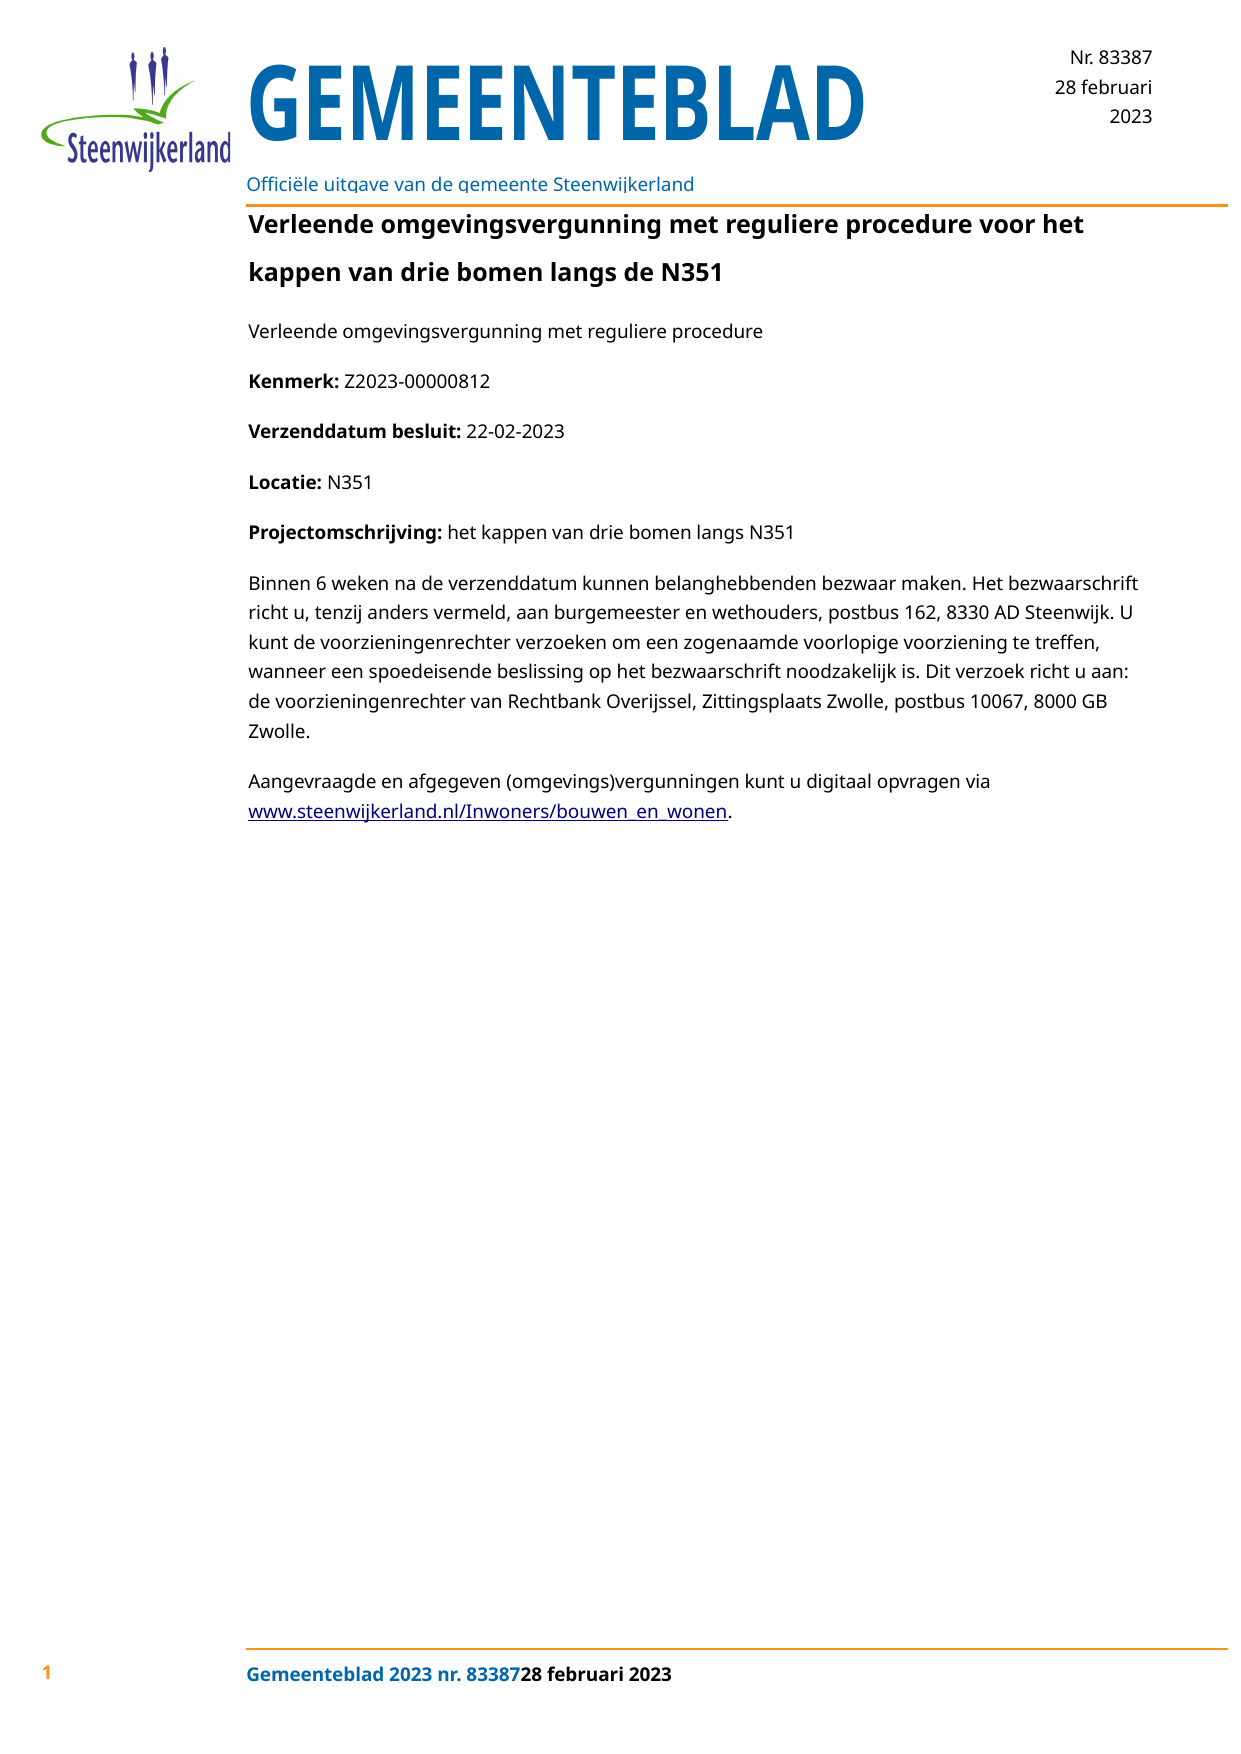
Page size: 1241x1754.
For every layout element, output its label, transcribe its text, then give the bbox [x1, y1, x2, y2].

text Verleende omgevingsvergunning met reguliere procedure [248, 318, 1152, 344]
text Verleende omgevingsvergunning met reguliere procedure voor het kappen van drie bomen langs de N351 [248, 207, 1152, 288]
text Binnen 6 weken na de verzenddatum kunnen belanghebbenden bezwaar maken. Het bezwaarschrift richt u, tenzij anders vermeld, aan burgemeester en wethouders, postbus 162, 8330 AD Steenwijk. U kunt de voorzieningenrechter verzoeken om een zogenaamde voorlopige voorziening te treffen, wanneer een spoedeisende beslissing op het bezwaarschrift noodzakelijk is. Dit verzoek richt u aan: de voorzieningenrechter van Rechtbank Overijssel, Zittingsplaats Zwolle, postbus 10067, 8000 GB Zwolle. [248, 570, 1152, 744]
text Projectomschrijving: het kappen van drie bomen langs N351 [248, 519, 1152, 545]
text Kenmerk: Z2023-00000812 [248, 368, 1152, 394]
text Aangevraagde en afgegeven (omgevings)vergunningen kunt u digitaal opvragen via www.steenwijkerland.nl/Inwoners/bouwen_en_wonen. [248, 768, 1152, 824]
text Verzenddatum besluit: 22-02-2023 [248, 419, 1152, 444]
text Locatie: N351 [248, 469, 1152, 495]
picture [41, 47, 231, 172]
